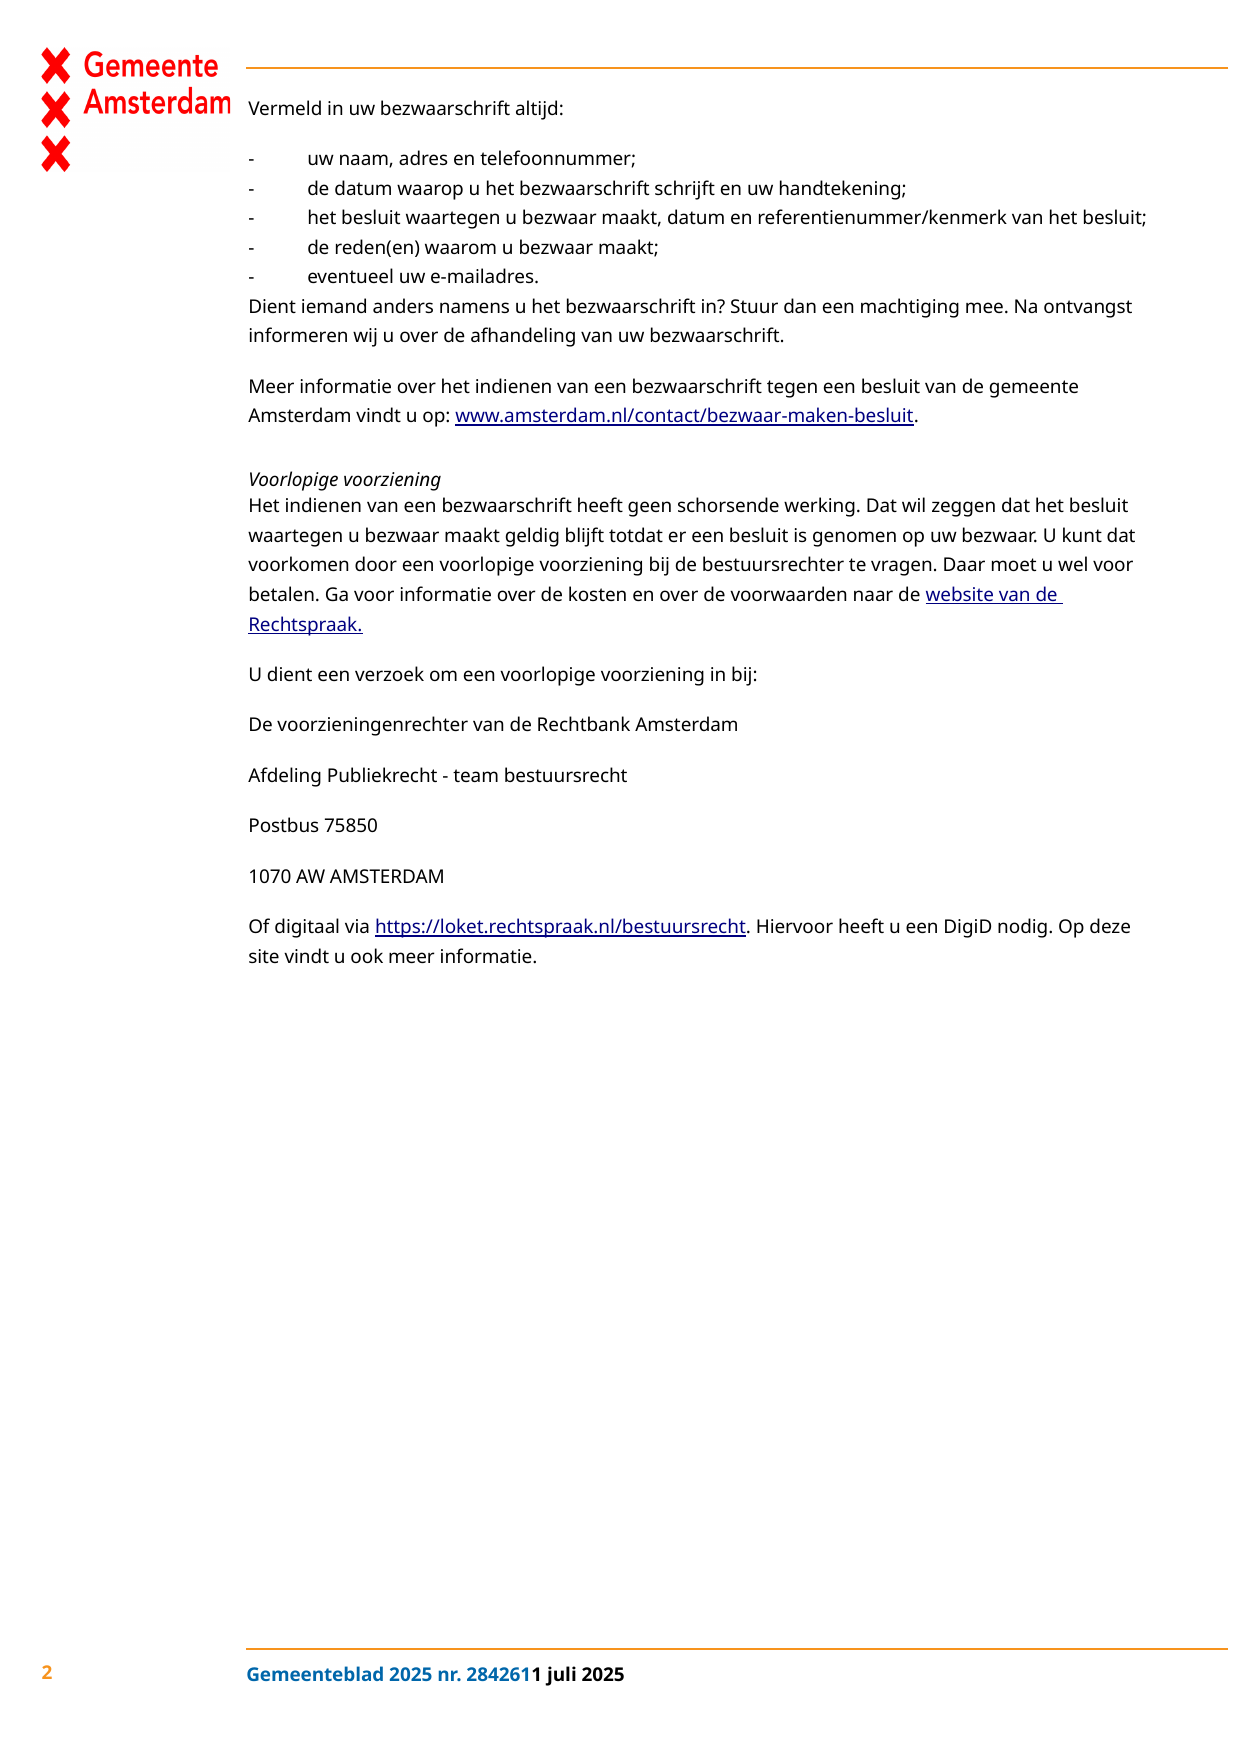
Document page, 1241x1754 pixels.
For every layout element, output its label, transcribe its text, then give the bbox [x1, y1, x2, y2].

text Meer informatie over het indienen van een bezwaarschrift tegen een besluit van de gemeente Amsterdam vindt u op: www.amsterdam.nl/contact/bezwaar-maken-besluit. [248, 373, 1152, 428]
picture [41, 47, 231, 172]
text Afdeling Publiekrecht - team bestuursrecht [248, 762, 1152, 788]
list de datum waarop u het bezwaarschrift schrijft en uw handtekening; [248, 175, 1152, 201]
list het besluit waartegen u bezwaar maakt, datum en referentienummer/kenmerk van het besluit; [248, 204, 1152, 230]
text U dient een verzoek om een voorlopige voorziening in bij: [248, 661, 1152, 687]
text Of digitaal via https://loket.rechtspraak.nl/bestuursrecht. Hiervoor heeft u een DigiD nodig. Op deze site vindt u ook meer informatie. [248, 913, 1152, 968]
text Het indienen van een bezwaarschrift heeft geen schorsende werking. Dat wil zeggen dat het besluit waartegen u bezwaar maakt geldig blijft totdat er een besluit is genomen op uw bezwaar. U kunt dat voorkomen door een voorlopige voorziening bij de bestuursrechter te vragen. Daar moet u wel voor betalen. Ga voor informatie over de kosten en over de voorwaarden naar de website van de Rechtspraak. [248, 492, 1152, 636]
text De voorzieningenrechter van de Rechtbank Amsterdam [248, 712, 1152, 737]
text Voorlopige voorziening [248, 467, 1152, 492]
list de reden(en) waarom u bezwaar maakt; [248, 234, 1152, 260]
text Vermeld in uw bezwaarschrift altijd: [248, 95, 1152, 121]
list uw naam, adres en telefoonnummer; [248, 145, 1152, 171]
text 1070 AW AMSTERDAM [248, 863, 1152, 888]
text Postbus 75850 [248, 812, 1152, 838]
text Dient iemand anders namens u het bezwaarschrift in? Stuur dan een machtiging mee. Na ontvangst informeren wij u over de afhandeling van uw bezwaarschrift. [248, 293, 1152, 348]
list eventueel uw e-mailadres. [248, 263, 1152, 289]
